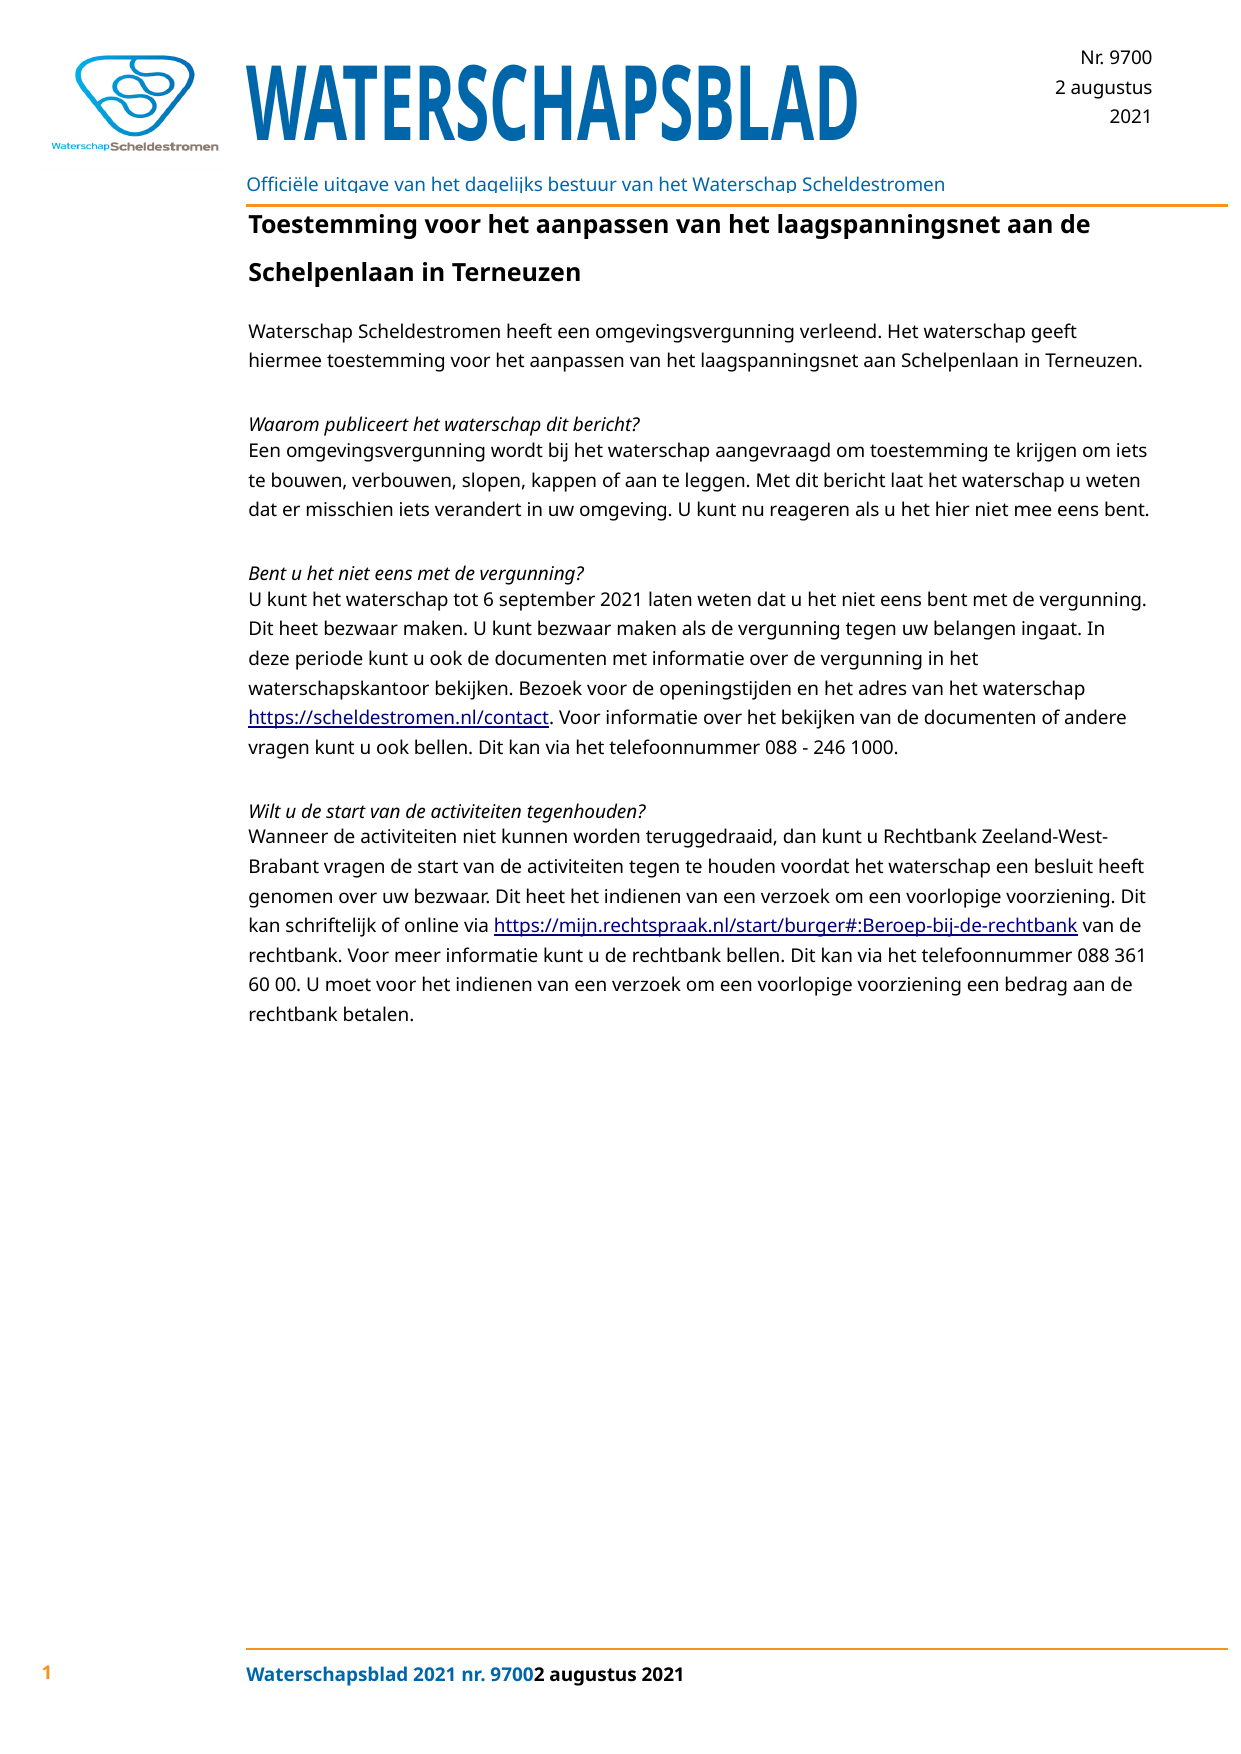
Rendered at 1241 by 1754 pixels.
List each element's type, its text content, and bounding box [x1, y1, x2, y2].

text Bent u het niet eens met de vergunning? [248, 560, 1152, 586]
text Wilt u de start van de activiteiten tegenhouden? [248, 798, 1152, 824]
text Een omgevingsvergunning wordt bij het waterschap aangevraagd om toestemming te krijgen om iets te bouwen, verbouwen, slopen, kappen of aan te leggen. Met dit bericht laat het waterschap u weten dat er misschien iets verandert in uw omgeving. U kunt nu reageren als u het hier niet mee eens bent. [248, 437, 1152, 522]
text U kunt het waterschap tot 6 september 2021 laten weten dat u het niet eens bent met de vergunning. Dit heet bezwaar maken. U kunt bezwaar maken als de vergunning tegen uw belangen ingaat. In deze periode kunt u ook de documenten met informatie over de vergunning in het waterschapskantoor bekijken. Bezoek voor de openingstijden en het adres van het waterschap https://scheldestromen.nl/contact. Voor informatie over het bekijken van de documenten of andere vragen kunt u ook bellen. Dit kan via het telefoonnummer 088 - 246 1000. [248, 586, 1152, 760]
text Wanneer de activiteiten niet kunnen worden teruggedraaid, dan kunt u Rechtbank Zeeland-West-Brabant vragen de start van de activiteiten tegen te houden voordat het waterschap een besluit heeft genomen over uw bezwaar. Dit heet het indienen van een verzoek om een voorlopige voorziening. Dit kan schriftelijk of online via https://mijn.rechtspraak.nl/start/burger#:Beroep-bij-de-rechtbank van de rechtbank. Voor meer informatie kunt u de rechtbank bellen. Dit kan via het telefoonnummer 088 361 60 00. U moet voor het indienen van een verzoek om een voorlopige voorziening een bedrag aan de rechtbank betalen. [248, 824, 1152, 1027]
text Waterschap Scheldestromen heeft een omgevingsvergunning verleend. Het waterschap geeft hiermee toestemming voor het aanpassen van het laagspanningsnet aan Schelpenlaan in Terneuzen. [248, 318, 1152, 373]
text Toestemming voor het aanpassen van het laagspanningsnet aan de Schelpenlaan in Terneuzen [248, 207, 1152, 288]
text Waarom publiceert het waterschap dit bericht? [248, 411, 1152, 437]
picture [41, 47, 231, 172]
